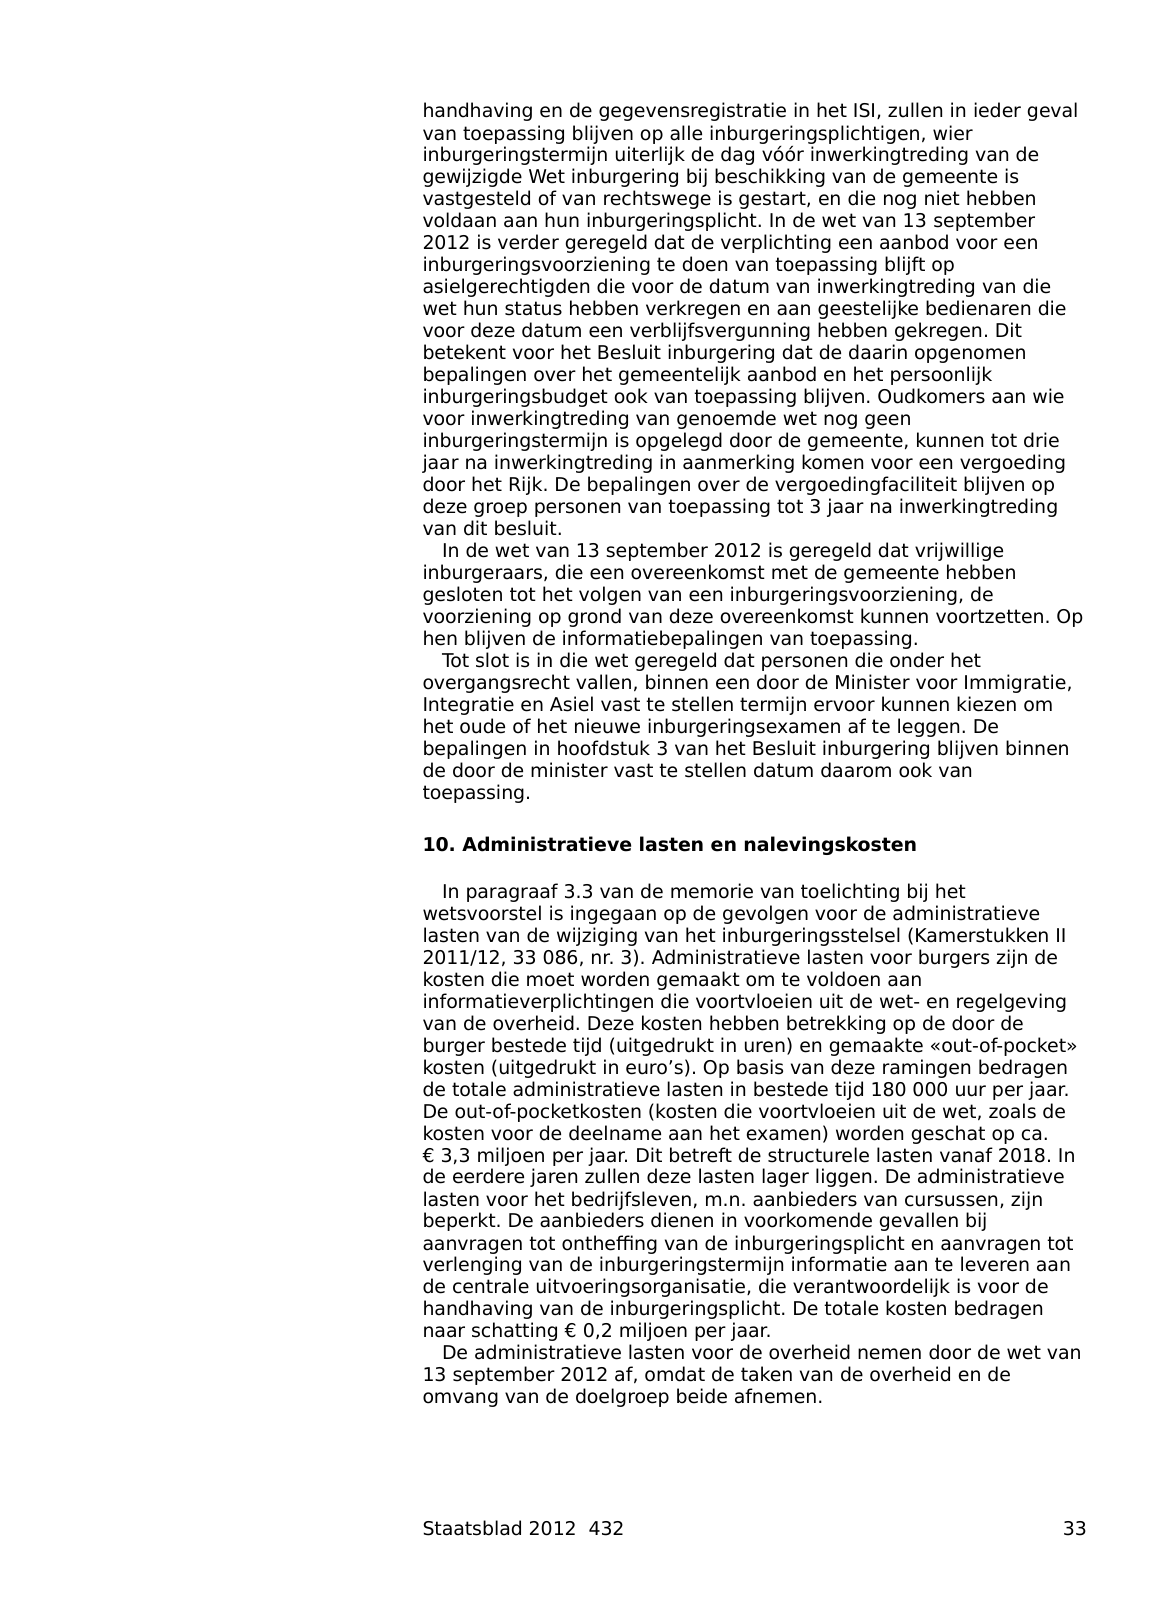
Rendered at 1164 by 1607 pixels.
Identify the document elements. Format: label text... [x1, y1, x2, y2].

subtitle 10. Administratieve lasten en nalevingskosten [422, 834, 1087, 856]
text De administratieve lasten voor de overheid nemen door de wet van 13 september 2012 af, omdat de taken van de overheid en de omvang van de doelgroep beide afnemen. [422, 1342, 1087, 1408]
text In de wet van 13 september 2012 is geregeld dat vrijwillige inburgeraars, die een overeenkomst met de gemeente hebben gesloten tot het volgen van een inburgeringsvoorziening, de voorziening op grond van deze overeenkomst kunnen voortzetten. Op hen blijven de informatiebepalingen van toepassing. [422, 540, 1087, 650]
text In paragraaf 3.3 van de memorie van toelichting bij het wetsvoorstel is ingegaan op de gevolgen voor de administratieve lasten van de wijziging van het inburgeringsstelsel (Kamerstukken II 2011/12, 33 086, nr. 3). Administratieve lasten voor burgers zijn de kosten die moet worden gemaakt om te voldoen aan informatieverplichtingen die voortvloeien uit de wet- en regelgeving van de overheid. Deze kosten hebben betrekking op de door de burger bestede tijd (uitgedrukt in uren) en gemaakte «out-of-pocket» kosten (uitgedrukt in euro’s). Op basis van deze ramingen bedragen de totale administratieve lasten in bestede tijd 180 000 uur per jaar. De out-of-pocketkosten (kosten die voortvloeien uit de wet, zoals de kosten voor de deelname aan het examen) worden geschat op ca. € 3,3 miljoen per jaar. Dit betreft de structurele lasten vanaf 2018. In de eerdere jaren zullen deze lasten lager liggen. De administratieve lasten voor het bedrijfsleven, m.n. aanbieders van cursussen, zijn beperkt. De aanbieders dienen in voorkomende gevallen bij aanvragen tot ontheffing van de inburgeringsplicht en aanvragen tot verlenging van de inburgeringstermijn informatie aan te leveren aan de centrale uitvoeringsorganisatie, die verantwoordelijk is voor de handhaving van de inburgeringsplicht. De totale kosten bedragen naar schatting € 0,2 miljoen per jaar. [422, 881, 1087, 1342]
text Tot slot is in die wet geregeld dat personen die onder het overgangsrecht vallen, binnen een door de Minister voor Immigratie, Integratie en Asiel vast te stellen termijn ervoor kunnen kiezen om het oude of het nieuwe inburgeringsexamen af te leggen. De bepalingen in hoofdstuk 3 van het Besluit inburgering blijven binnen de door de minister vast te stellen datum daarom ook van toepassing. [422, 650, 1087, 804]
text handhaving en de gegevensregistratie in het ISI, zullen in ieder geval van toepassing blijven op alle inburgeringsplichtigen, wier inburgeringstermijn uiterlijk de dag vóór inwerkingtreding van de gewijzigde Wet inburgering bij beschikking van de gemeente is vastgesteld of van rechtswege is gestart, en die nog niet hebben voldaan aan hun inburgeringsplicht. In de wet van 13 september 2012 is verder geregeld dat de verplichting een aanbod voor een inburgeringsvoorziening te doen van toepassing blijft op asielgerechtigden die voor de datum van inwerkingtreding van die wet hun status hebben verkregen en aan geestelijke bedienaren die voor deze datum een verblijfsvergunning hebben gekregen. Dit betekent voor het Besluit inburgering dat de daarin opgenomen bepalingen over het gemeentelijk aanbod en het persoonlijk inburgeringsbudget ook van toepassing blijven. Oudkomers aan wie voor inwerkingtreding van genoemde wet nog geen inburgeringstermijn is opgelegd door de gemeente, kunnen tot drie jaar na inwerkingtreding in aanmerking komen voor een vergoeding door het Rijk. De bepalingen over de vergoedingfaciliteit blijven op deze groep personen van toepassing tot 3 jaar na inwerkingtreding van dit besluit. [422, 100, 1087, 540]
